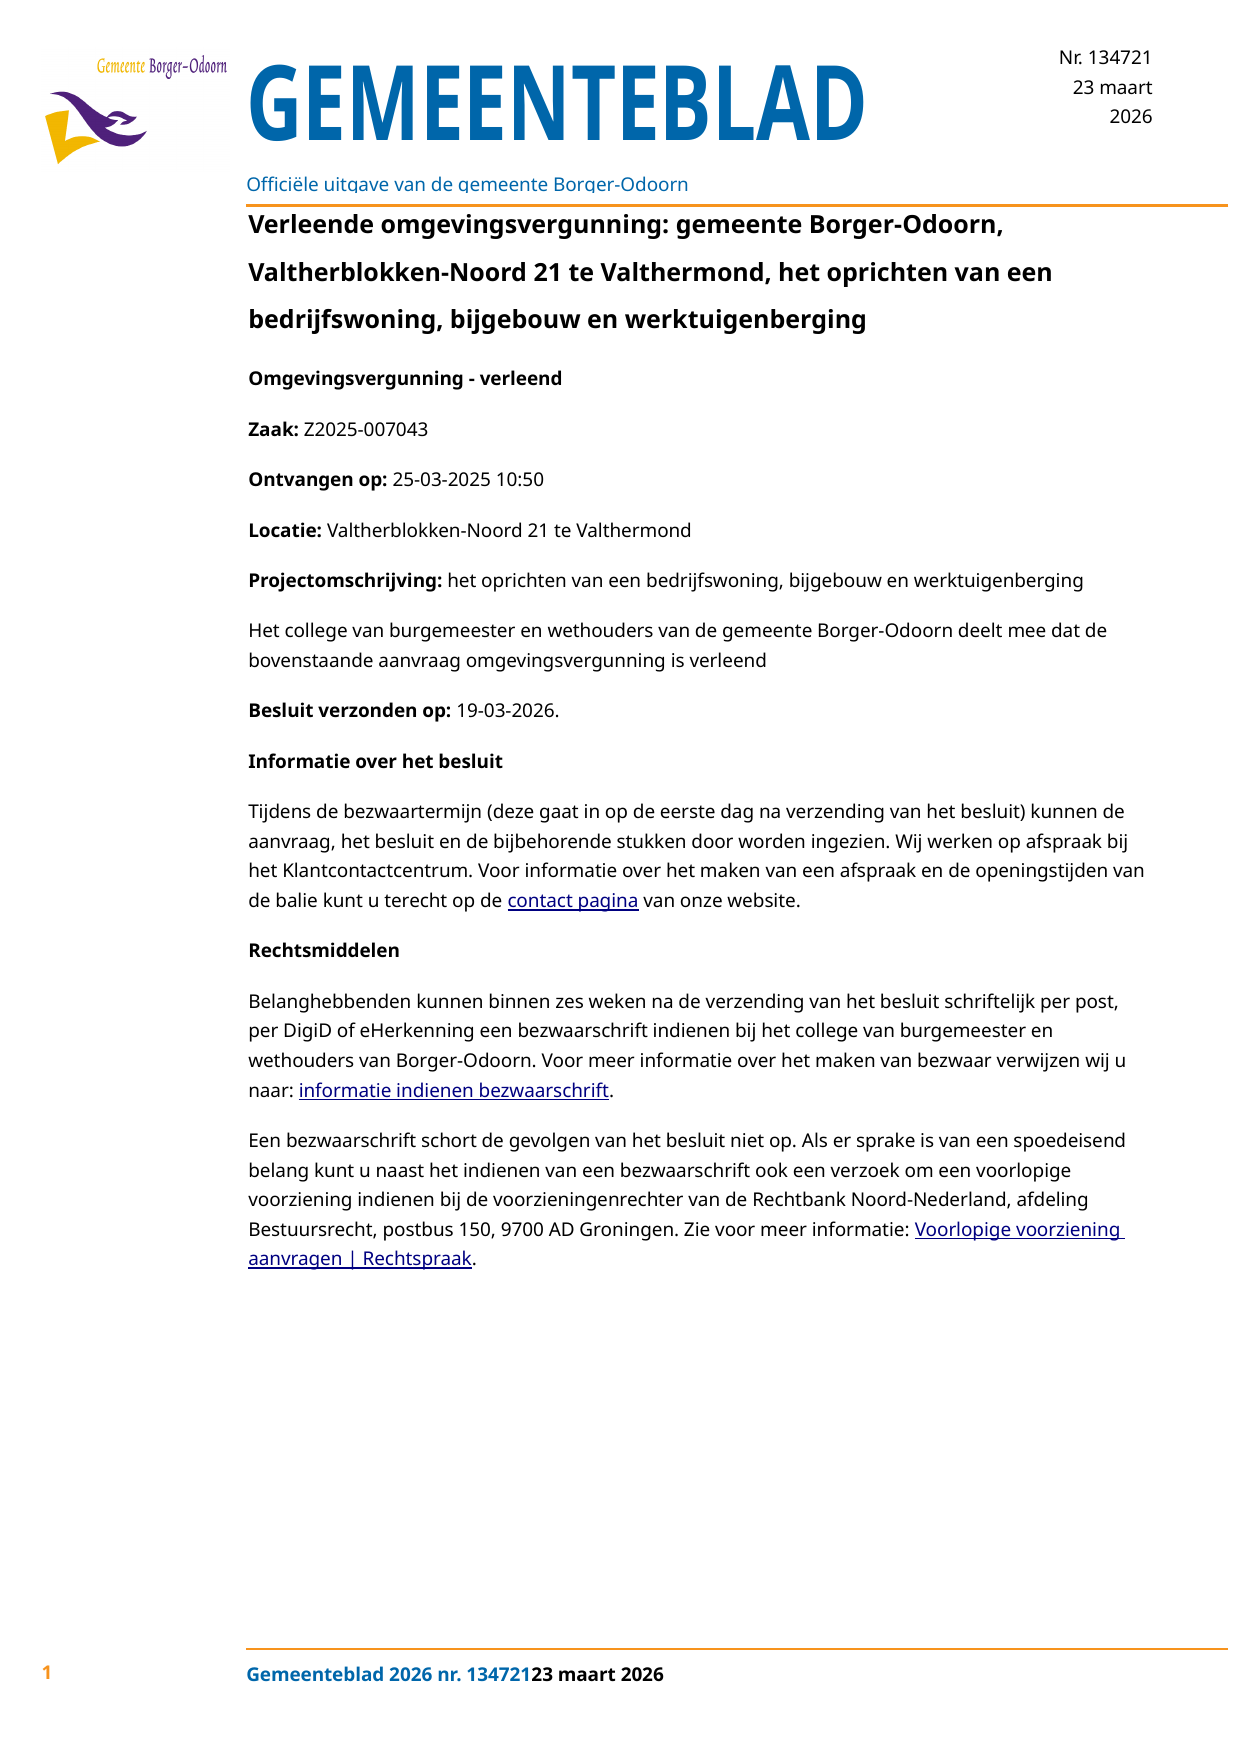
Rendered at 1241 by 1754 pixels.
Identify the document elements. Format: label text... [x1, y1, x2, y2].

text Projectomschrijving: het oprichten van een bedrijfswoning, bijgebouw en werktuigenberging [248, 567, 1152, 593]
text Ontvangen op: 25-03-2025 10:50 [248, 466, 1152, 492]
text Rechtsmiddelen [248, 938, 1152, 963]
text Besluit verzonden op: 19-03-2026. [248, 698, 1152, 723]
text Informatie over het besluit [248, 748, 1152, 774]
text Belanghebbenden kunnen binnen zes weken na de verzending van het besluit schriftelijk per post, per DigiD of eHerkenning een bezwaarschrift indienen bij het college van burgemeester en wethouders van Borger-Odoorn. Voor meer informatie over het maken van bezwaar verwijzen wij u naar: informatie indienen bezwaarschrift. [248, 988, 1152, 1102]
text Locatie: Valtherblokken-Noord 21 te Valthermond [248, 517, 1152, 542]
text Tijdens de bezwaartermijn (deze gaat in op de eerste dag na verzending van het besluit) kunnen de aanvraag, het besluit en de bijbehorende stukken door worden ingezien. Wij werken op afspraak bij het Klantcontactcentrum. Voor informatie over het maken van een afspraak en de openingstijden van de balie kunt u terecht op de contact pagina van onze website. [248, 798, 1152, 913]
text Omgevingsvergunning - verleend [248, 366, 1152, 391]
text Een bezwaarschrift schort de gevolgen van het besluit niet op. Als er sprake is van een spoedeisend belang kunt u naast het indienen van een bezwaarschrift ook een verzoek om een voorlopige voorziening indienen bij de voorzieningenrechter van de Rechtbank Noord-Nederland, afdeling Bestuursrecht, postbus 150, 9700 AD Groningen. Zie voor meer informatie: Voorlopige voorziening aanvragen | Rechtspraak. [248, 1127, 1152, 1271]
picture [41, 47, 231, 172]
text Verleende omgevingsvergunning: gemeente Borger-Odoorn, Valtherblokken-Noord 21 te Valthermond, het oprichten van een bedrijfswoning, bijgebouw en werktuigenberging [248, 207, 1152, 336]
text Het college van burgemeester en wethouders van de gemeente Borger-Odoorn deelt mee dat de bovenstaande aanvraag omgevingsvergunning is verleend [248, 618, 1152, 673]
text Zaak: Z2025-007043 [248, 416, 1152, 442]
